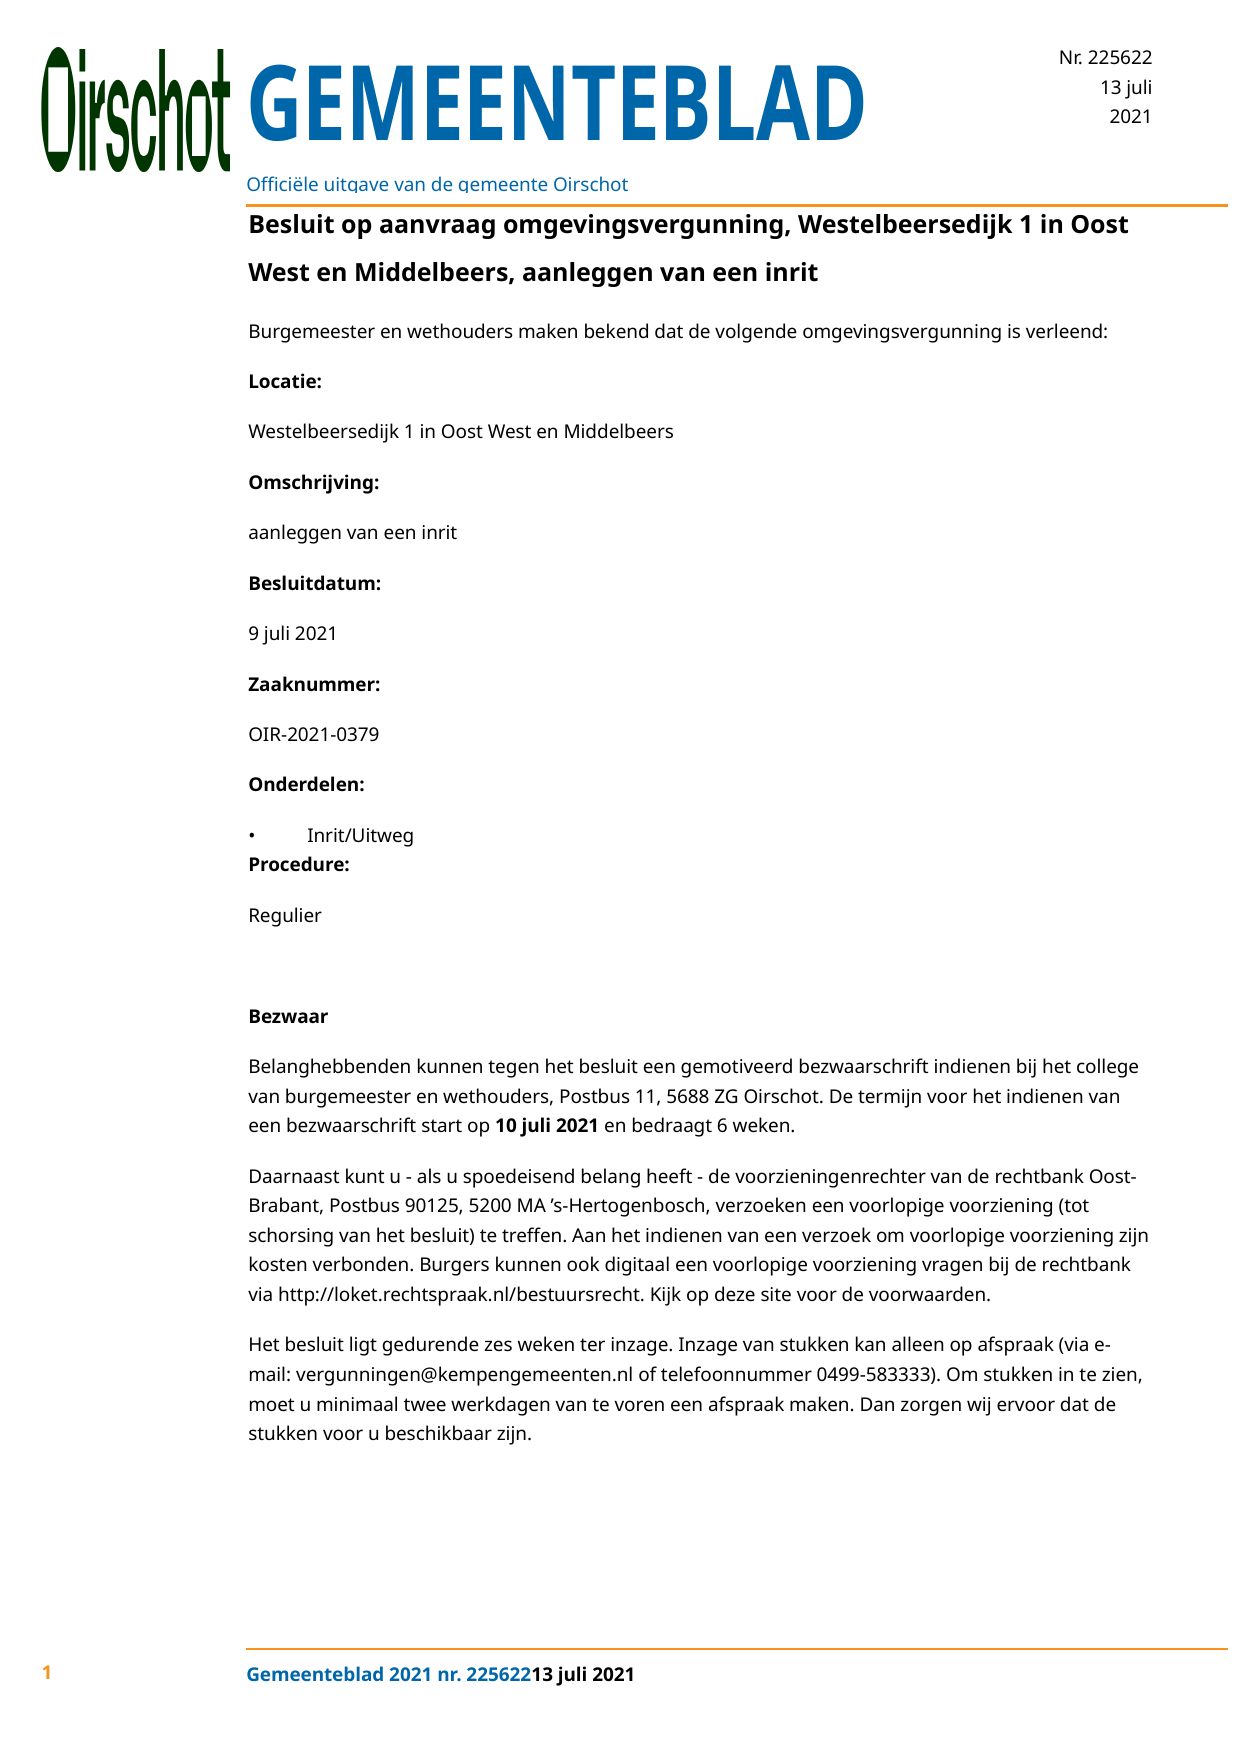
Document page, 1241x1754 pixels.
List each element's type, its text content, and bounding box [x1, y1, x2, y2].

text Het besluit ligt gedurende zes weken ter inzage. Inzage van stukken kan alleen op afspraak (via e-mail: vergunningen@kempengemeenten.nl of telefoonnummer 0499-583333). Om stukken in te zien, moet u minimaal twee werkdagen van te voren een afspraak maken. Dan zorgen wij ervoor dat de stukken voor u beschikbaar zijn. [248, 1332, 1152, 1446]
text Onderdelen: [248, 772, 1152, 797]
text Procedure: [248, 852, 1152, 877]
list Inrit/Uitweg [248, 822, 1152, 848]
text Omschrijving: [248, 469, 1152, 495]
text Locatie: [248, 368, 1152, 394]
text Besluit op aanvraag omgevingsvergunning, Westelbeersedijk 1 in Oost West en Middelbeers, aanleggen van een inrit [248, 207, 1152, 288]
text aanleggen van een inrit [248, 519, 1152, 545]
text Zaaknummer: [248, 671, 1152, 697]
text Bezwaar [248, 1003, 1152, 1029]
text OIR-2021-0379 [248, 721, 1152, 747]
text 9 juli 2021 [248, 620, 1152, 646]
text Regulier [248, 902, 1152, 928]
text Daarnaast kunt u - als u spoedeisend belang heeft - de voorzieningenrechter van de rechtbank Oost-Brabant, Postbus 90125, 5200 MA ’s-Hertogenbosch, verzoeken een voorlopige voorziening (tot schorsing van het besluit) te treffen. Aan het indienen van een verzoek om voorlopige voorziening zijn kosten verbonden. Burgers kunnen ook digitaal een voorlopige voorziening vragen bij de rechtbank via http://loket.rechtspraak.nl/bestuursrecht. Kijk op deze site voor de voorwaarden. [248, 1163, 1152, 1307]
text Besluitdatum: [248, 570, 1152, 596]
text Westelbeersedijk 1 in Oost West en Middelbeers [248, 419, 1152, 444]
text Belanghebbenden kunnen tegen het besluit een gemotiveerd bezwaarschrift indienen bij het college van burgemeester en wethouders, Postbus 11, 5688 ZG Oirschot. De termijn voor het indienen van een bezwaarschrift start op 10 juli 2021 en bedraagt 6 weken. [248, 1053, 1152, 1138]
text Burgemeester en wethouders maken bekend dat de volgende omgevingsvergunning is verleend: [248, 318, 1152, 344]
picture [41, 47, 231, 172]
